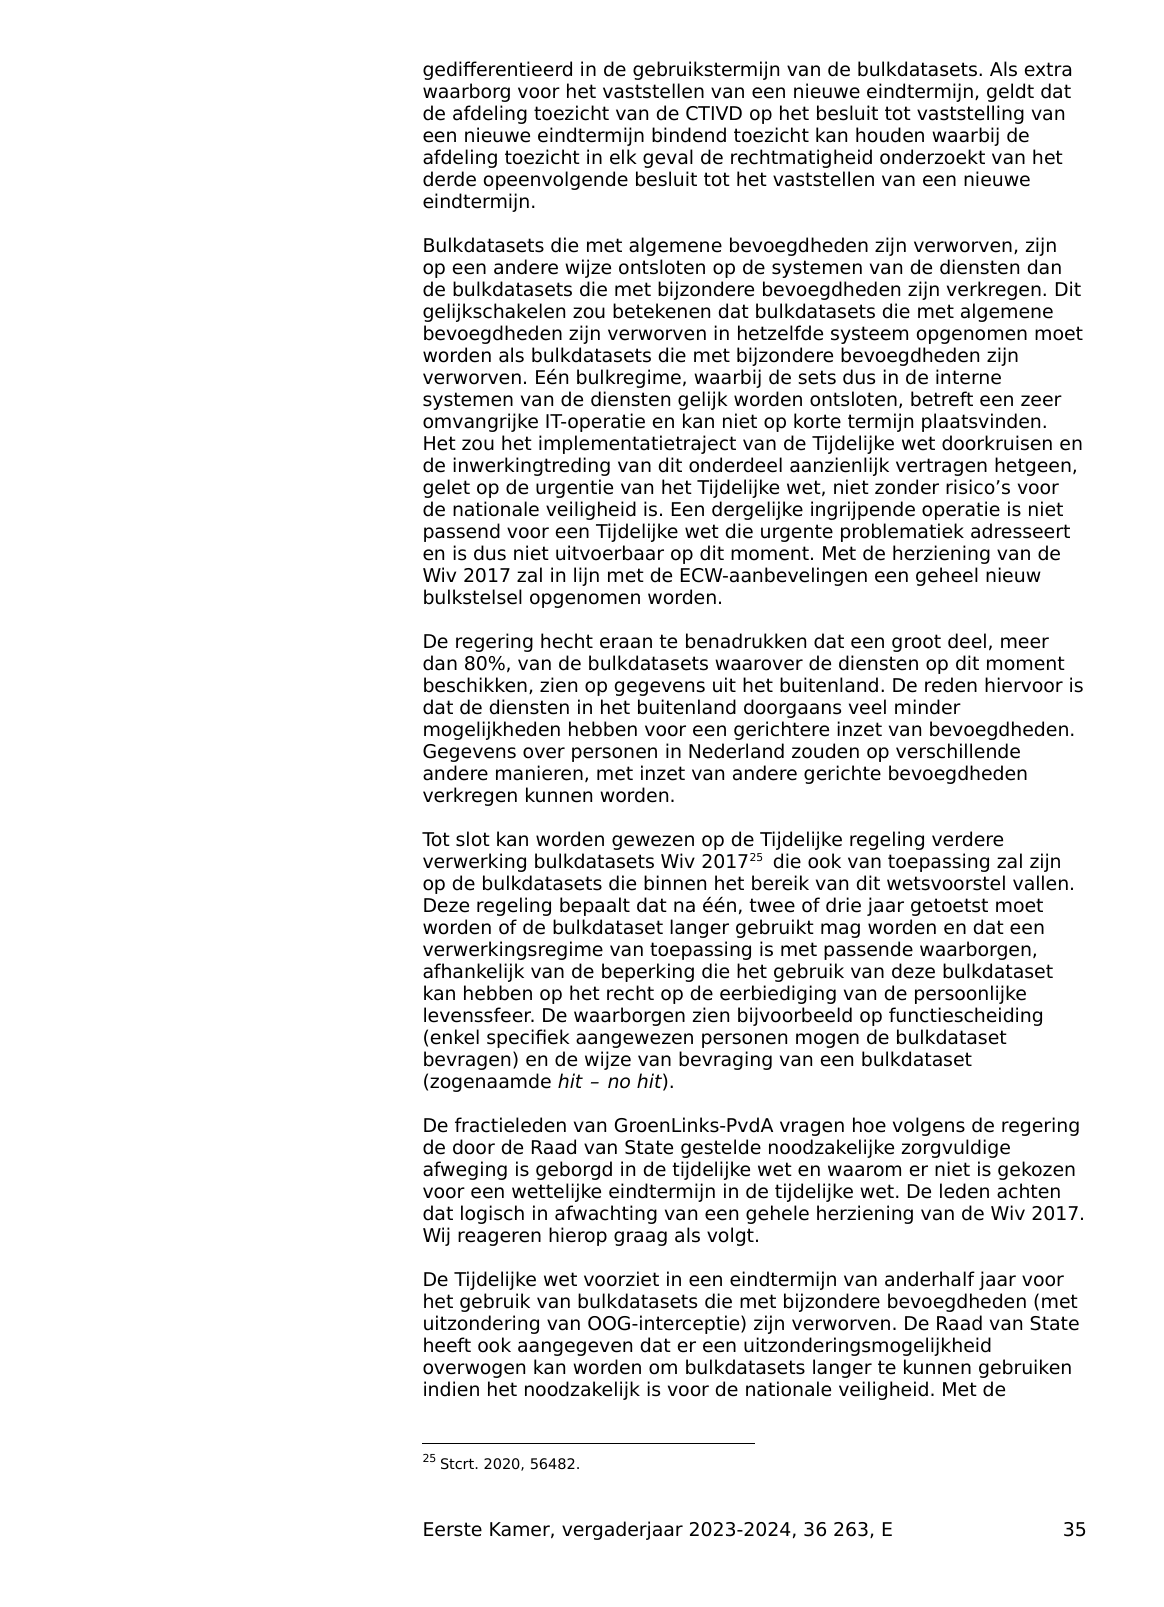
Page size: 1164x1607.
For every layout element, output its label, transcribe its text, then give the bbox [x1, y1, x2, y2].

text Bulkdatasets die met algemene bevoegdheden zijn verworven, zijn op een andere wijze ontsloten op de systemen van de diensten dan de bulkdatasets die met bijzondere bevoegdheden zijn verkregen. Dit gelijkschakelen zou betekenen dat bulkdatasets die met algemene bevoegdheden zijn verworven in hetzelfde systeem opgenomen moet worden als bulkdatasets die met bijzondere bevoegdheden zijn verworven. Eén bulkregime, waarbij de sets dus in de interne systemen van de diensten gelijk worden ontsloten, betreft een zeer omvangrijke IT-operatie en kan niet op korte termijn plaatsvinden. Het zou het implementatietraject van de Tijdelijke wet doorkruisen en de inwerkingtreding van dit onderdeel aanzienlijk vertragen hetgeen, gelet op de urgentie van het Tijdelijke wet, niet zonder risico’s voor de nationale veiligheid is. Een dergelijke ingrijpende operatie is niet passend voor een Tijdelijke wet die urgente problematiek adresseert en is dus niet uitvoerbaar op dit moment. Met de herziening van de Wiv 2017 zal in lijn met de ECW-aanbevelingen een geheel nieuw bulkstelsel opgenomen worden. [422, 235, 1087, 609]
text De Tijdelijke wet voorziet in een eindtermijn van anderhalf jaar voor het gebruik van bulkdatasets die met bijzondere bevoegdheden (met uitzondering van OOG-interceptie) zijn verworven. De Raad van State heeft ook aangegeven dat er een uitzonderingsmogelijkheid overwogen kan worden om bulkdatasets langer te kunnen gebruiken indien het noodzakelijk is voor de nationale veiligheid. Met de [422, 1269, 1087, 1401]
text De regering hecht eraan te benadrukken dat een groot deel, meer dan 80%, van de bulkdatasets waarover de diensten op dit moment beschikken, zien op gegevens uit het buitenland. De reden hiervoor is dat de diensten in het buitenland doorgaans veel minder mogelijkheden hebben voor een gerichtere inzet van bevoegdheden. Gegevens over personen in Nederland zouden op verschillende andere manieren, met inzet van andere gerichte bevoegdheden verkregen kunnen worden. [422, 631, 1087, 807]
text Tot slot kan worden gewezen op de Tijdelijke regeling verdere verwerking bulkdatasets Wiv 2017 die ook van toepassing zal zijn op de bulkdatasets die binnen het bereik van dit wetsvoorstel vallen. Deze regeling bepaalt dat na één, twee of drie jaar getoetst moet worden of de bulkdataset langer gebruikt mag worden en dat een verwerkingsregime van toepassing is met passende waarborgen, afhankelijk van de beperking die het gebruik van deze bulkdataset kan hebben op het recht op de eerbiediging van de persoonlijke levenssfeer. De waarborgen zien bijvoorbeeld op functiescheiding (enkel specifiek aangewezen personen mogen de bulkdataset bevragen) en de wijze van bevraging van een bulkdataset (zogenaamde hit – no hit). [422, 829, 1087, 1093]
text gedifferentieerd in de gebruikstermijn van de bulkdatasets. Als extra waarborg voor het vaststellen van een nieuwe eindtermijn, geldt dat de afdeling toezicht van de CTIVD op het besluit tot vaststelling van een nieuwe eindtermijn bindend toezicht kan houden waarbij de afdeling toezicht in elk geval de rechtmatigheid onderzoekt van het derde opeenvolgende besluit tot het vaststellen van een nieuwe eindtermijn. [422, 59, 1087, 213]
text Stcrt. 2020, 56482. [422, 1452, 1087, 1474]
text De fractieleden van GroenLinks-PvdA vragen hoe volgens de regering de door de Raad van State gestelde noodzakelijke zorgvuldige afweging is geborgd in de tijdelijke wet en waarom er niet is gekozen voor een wettelijke eindtermijn in de tijdelijke wet. De leden achten dat logisch in afwachting van een gehele herziening van de Wiv 2017. Wij reageren hierop graag als volgt. [422, 1115, 1087, 1247]
